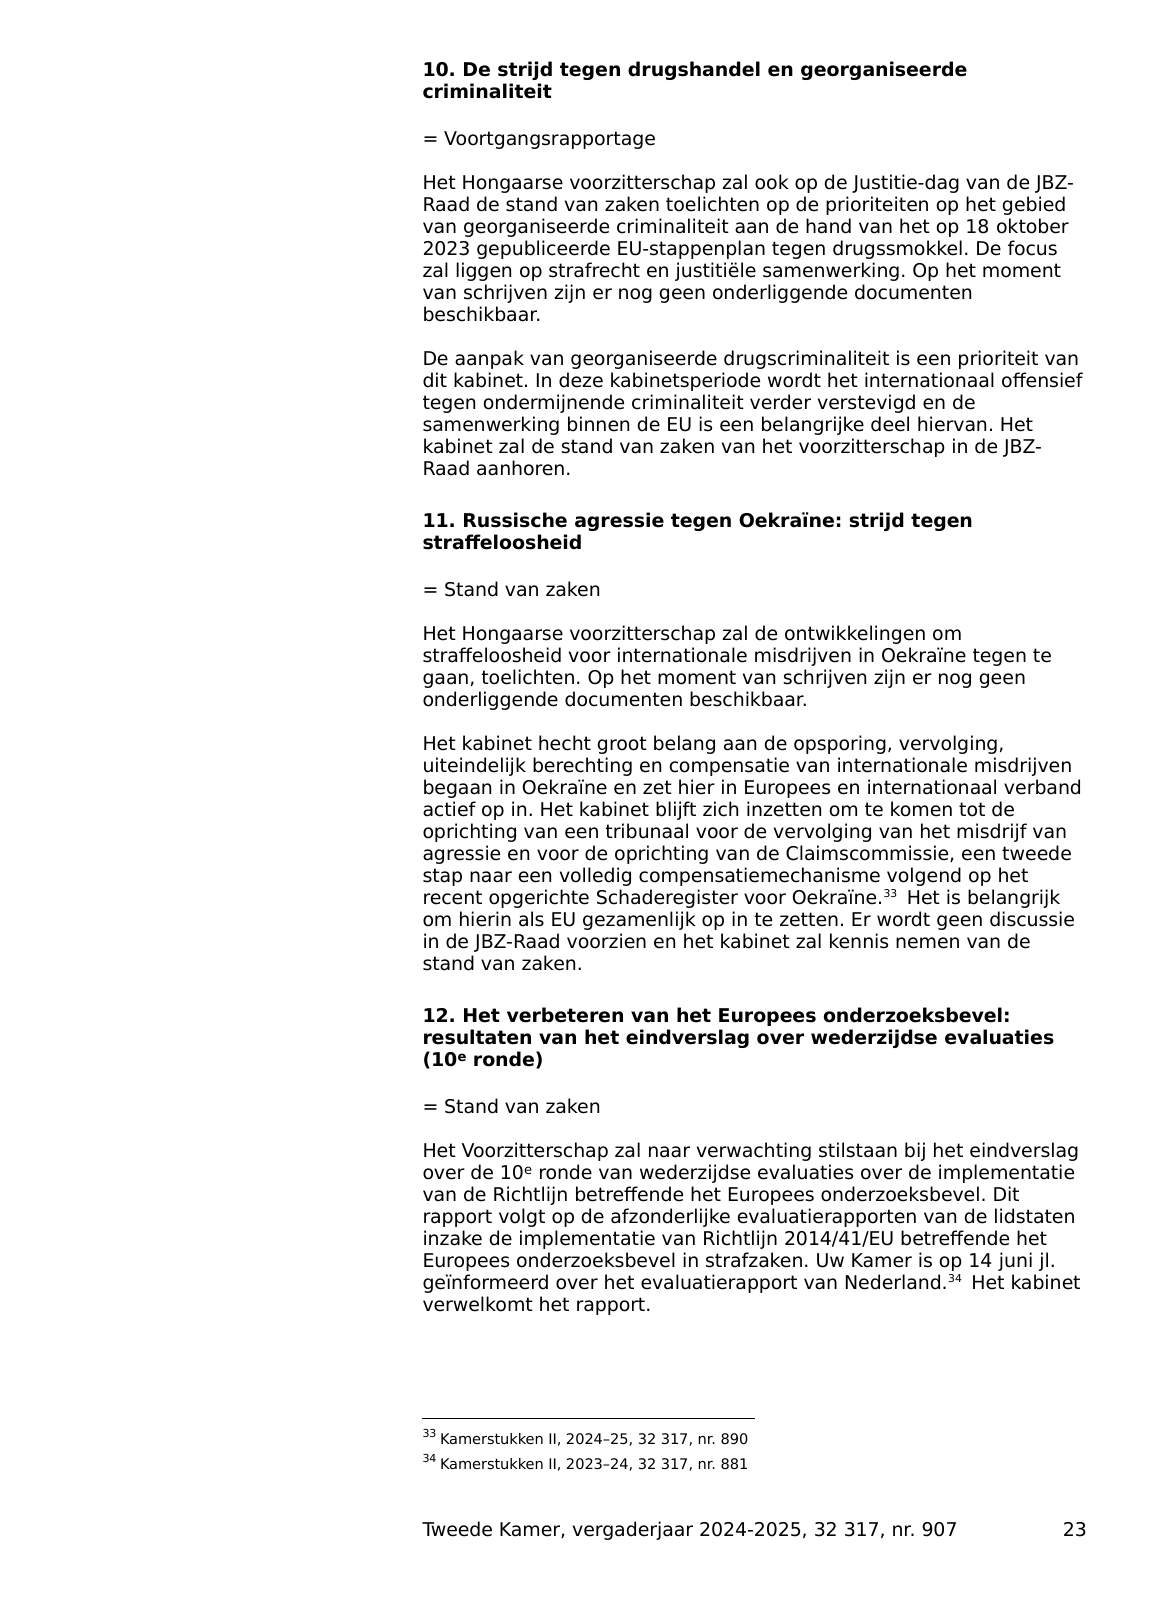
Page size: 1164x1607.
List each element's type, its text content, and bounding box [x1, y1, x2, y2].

text Kamerstukken II, 2023–24, 32 317, nr. 881 [422, 1452, 1087, 1474]
subtitle 11. Russische agressie tegen Oekraïne: strijd tegen straffeloosheid [422, 510, 1087, 554]
subtitle 12. Het verbeteren van het Europees onderzoeksbevel: resultaten van het eindverslag over wederzijdse evaluaties (10e ronde) [422, 1005, 1087, 1071]
text = Stand van zaken [422, 1096, 1087, 1118]
text Het kabinet hecht groot belang aan de opsporing, vervolging, uiteindelijk berechting en compensatie van internationale misdrijven begaan in Oekraïne en zet hier in Europees en internationaal verband actief op in. Het kabinet blijft zich inzetten om te komen tot de oprichting van een tribunaal voor de vervolging van het misdrijf van agressie en voor de oprichting van de Claimscommissie, een tweede stap naar een volledig compensatiemechanisme volgend op het recent opgerichte Schaderegister voor Oekraïne. Het is belangrijk om hierin als EU gezamenlijk op in te zetten. Er wordt geen discussie in de JBZ-Raad voorzien en het kabinet zal kennis nemen van de stand van zaken. [422, 733, 1087, 975]
text Kamerstukken II, 2024–25, 32 317, nr. 890 [422, 1427, 1087, 1449]
text Het Hongaarse voorzitterschap zal de ontwikkelingen om straffeloosheid voor internationale misdrijven in Oekraïne tegen te gaan, toelichten. Op het moment van schrijven zijn er nog geen onderliggende documenten beschikbaar. [422, 623, 1087, 711]
text = Stand van zaken [422, 579, 1087, 601]
text De aanpak van georganiseerde drugscriminaliteit is een prioriteit van dit kabinet. In deze kabinetsperiode wordt het internationaal offensief tegen ondermijnende criminaliteit verder verstevigd en de samenwerking binnen de EU is een belangrijke deel hiervan. Het kabinet zal de stand van zaken van het voorzitterschap in de JBZ-Raad aanhoren. [422, 348, 1087, 480]
text Het Hongaarse voorzitterschap zal ook op de Justitie-dag van de JBZ-Raad de stand van zaken toelichten op de prioriteiten op het gebied van georganiseerde criminaliteit aan de hand van het op 18 oktober 2023 gepubliceerde EU-stappenplan tegen drugssmokkel. De focus zal liggen op strafrecht en justitiële samenwerking. Op het moment van schrijven zijn er nog geen onderliggende documenten beschikbaar. [422, 172, 1087, 326]
text Het Voorzitterschap zal naar verwachting stilstaan bij het eindverslag over de 10e ronde van wederzijdse evaluaties over de implementatie van de Richtlijn betreffende het Europees onderzoeksbevel. Dit rapport volgt op de afzonderlijke evaluatierapporten van de lidstaten inzake de implementatie van Richtlijn 2014/41/EU betreffende het Europees onderzoeksbevel in strafzaken. Uw Kamer is op 14 juni jl. geïnformeerd over het evaluatierapport van Nederland. Het kabinet verwelkomt het rapport. [422, 1140, 1087, 1316]
subtitle 10. De strijd tegen drugshandel en georganiseerde criminaliteit [422, 59, 1087, 103]
text = Voortgangsrapportage [422, 128, 1087, 150]
